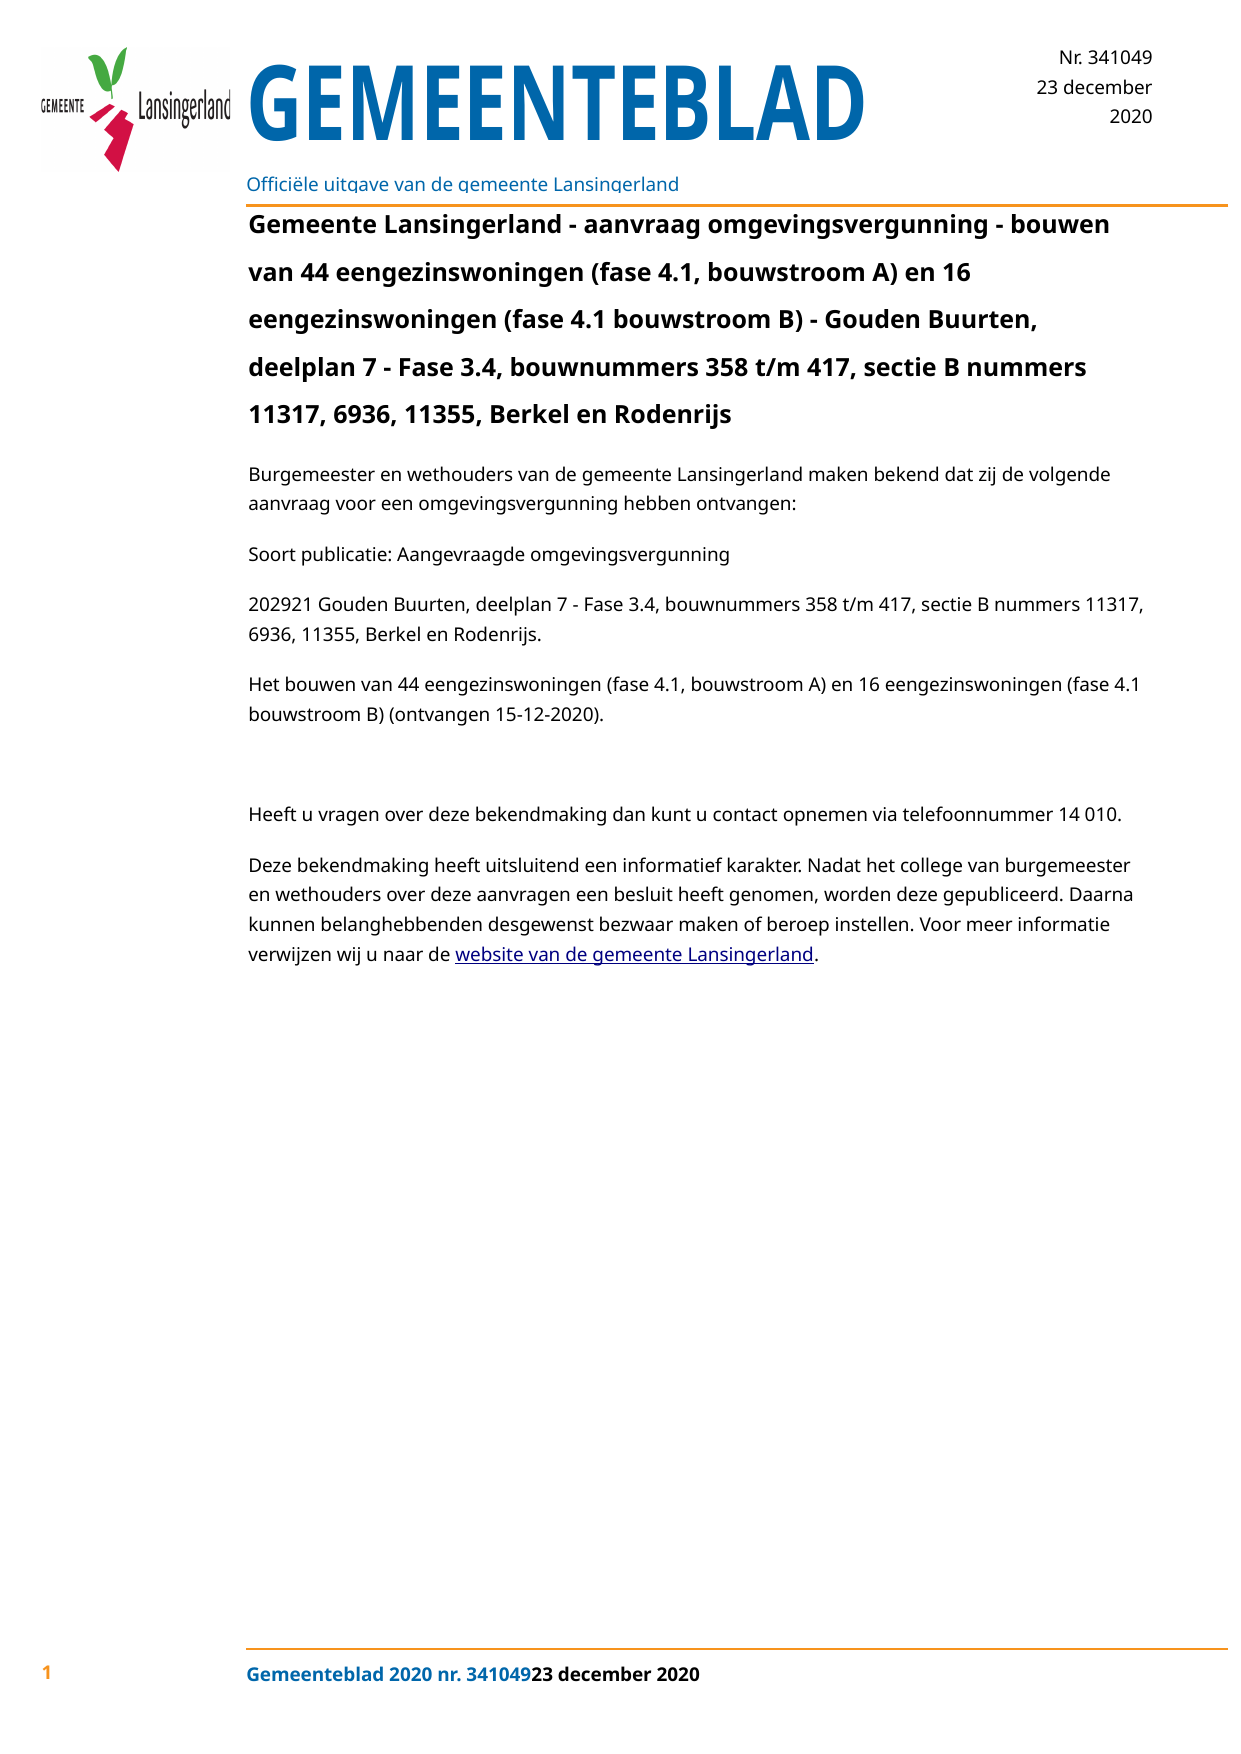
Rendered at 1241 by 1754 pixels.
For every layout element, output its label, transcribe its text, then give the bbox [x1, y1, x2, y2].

text Burgemeester en wethouders van de gemeente Lansingerland maken bekend dat zij de volgende aanvraag voor een omgevingsvergunning hebben ontvangen: [248, 461, 1152, 516]
text Deze bekendmaking heeft uitsluitend een informatief karakter. Nadat het college van burgemeester en wethouders over deze aanvragen een besluit heeft genomen, worden deze gepubliceerd. Daarna kunnen belanghebbenden desgewenst bezwaar maken of beroep instellen. Voor meer informatie verwijzen wij u naar de website van de gemeente Lansingerland. [248, 852, 1152, 966]
text Gemeente Lansingerland - aanvraag omgevingsvergunning - bouwen van 44 eengezinswoningen (fase 4.1, bouwstroom A) en 16 eengezinswoningen (fase 4.1 bouwstroom B) - Gouden Buurten, deelplan 7 - Fase 3.4, bouwnummers 358 t/m 417, sectie B nummers 11317, 6936, 11355, Berkel en Rodenrijs [248, 207, 1152, 431]
text 202921 Gouden Buurten, deelplan 7 - Fase 3.4, bouwnummers 358 t/m 417, sectie B nummers 11317, 6936, 11355, Berkel en Rodenrijs. [248, 591, 1152, 646]
picture [41, 47, 231, 172]
text Heeft u vragen over deze bekendmaking dan kunt u contact opnemen via telefoonnummer 14 010. [248, 802, 1152, 827]
text Het bouwen van 44 eengezinswoningen (fase 4.1, bouwstroom A) en 16 eengezinswoningen (fase 4.1 bouwstroom B) (ontvangen 15-12-2020). [248, 671, 1152, 726]
text Soort publicatie: Aangevraagde omgevingsvergunning [248, 541, 1152, 566]
